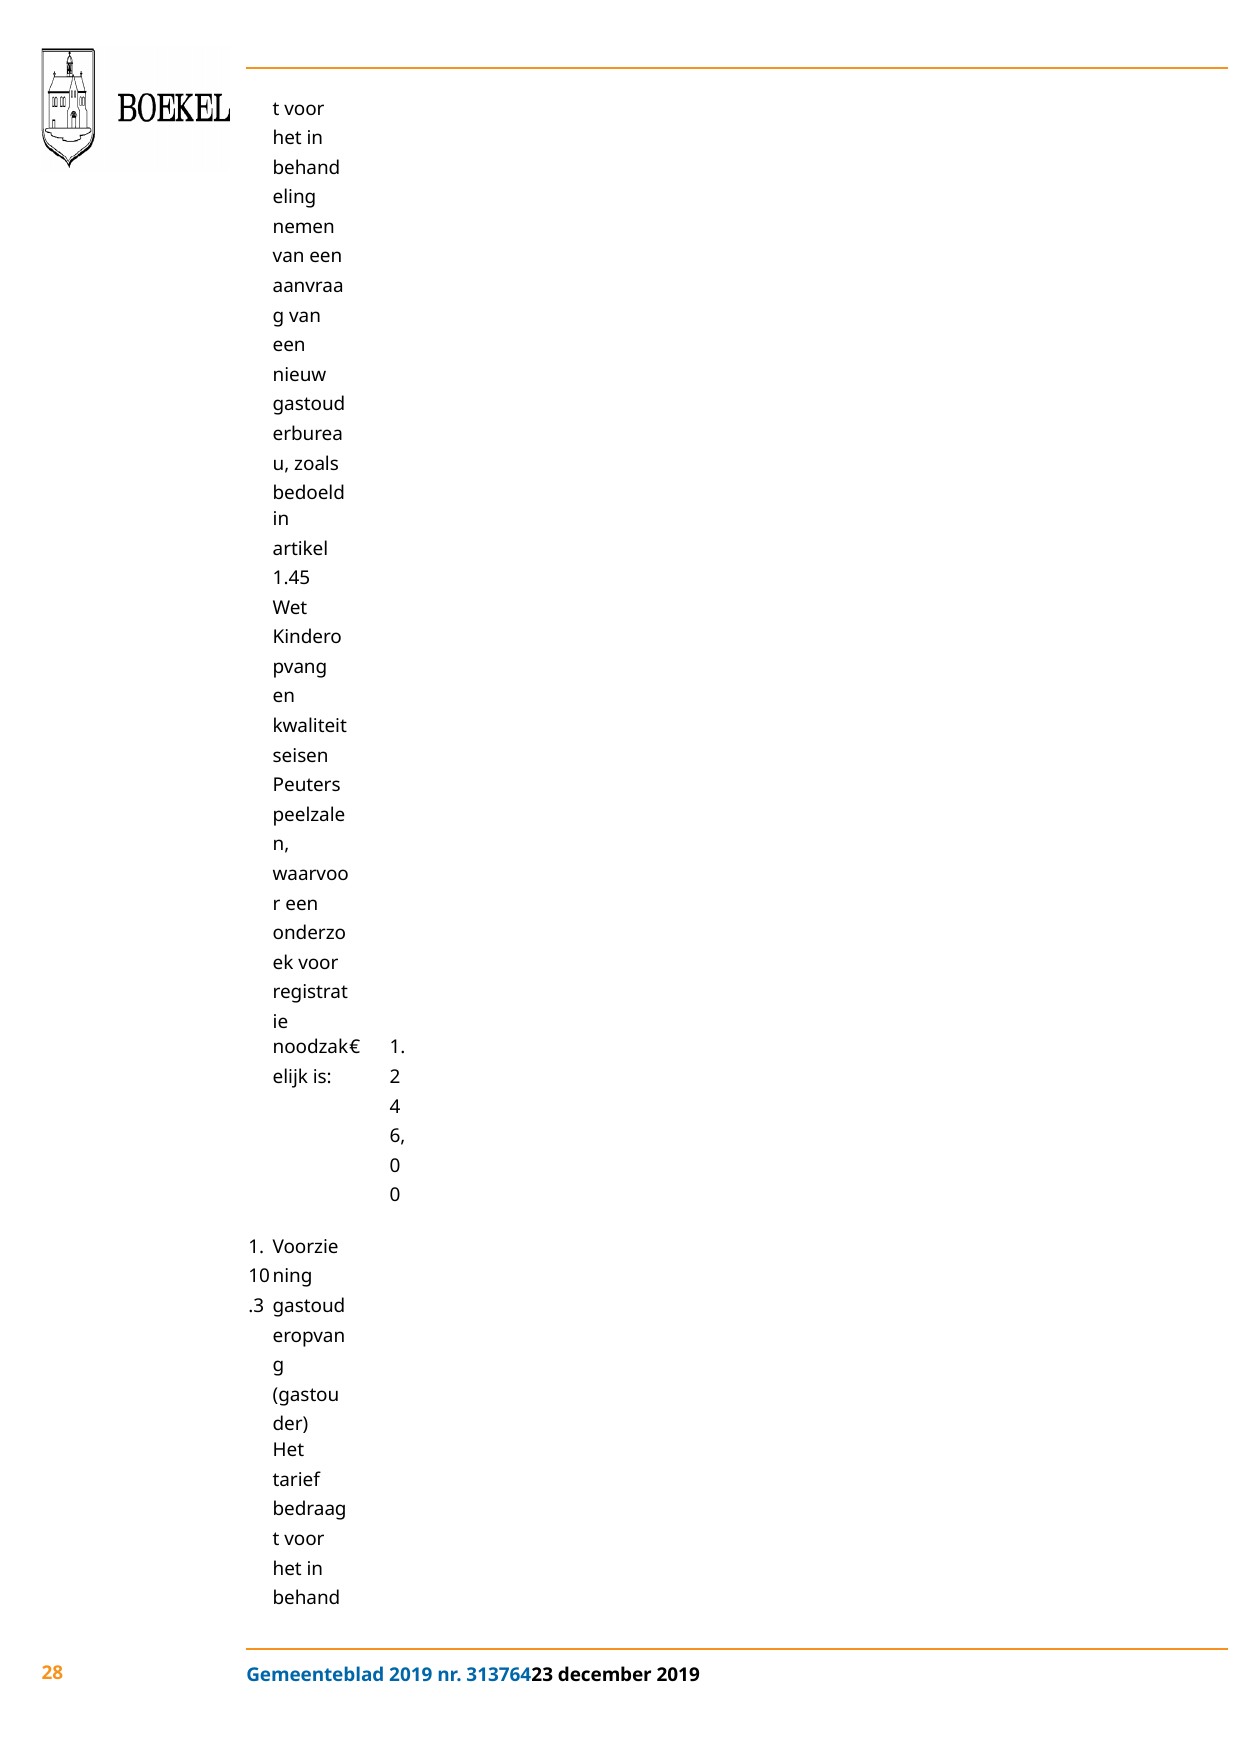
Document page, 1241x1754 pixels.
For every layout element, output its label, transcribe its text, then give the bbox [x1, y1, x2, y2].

table_cell [850, 95, 890, 505]
table_cell [570, 1208, 610, 1233]
table_cell [890, 505, 931, 1034]
table_cell [429, 505, 449, 1034]
table_cell [530, 95, 570, 505]
table_cell [349, 1208, 369, 1233]
table_cell [931, 1436, 971, 1610]
table_cell [530, 1208, 570, 1233]
table_cell [490, 1034, 529, 1207]
table_cell [409, 95, 429, 505]
table_cell [1051, 95, 1091, 505]
table_cell [369, 1233, 389, 1436]
table_cell 1.10.3 [248, 1233, 272, 1436]
table_cell 1.246,00 [389, 1034, 409, 1207]
table_cell [610, 505, 650, 1034]
table_cell [770, 1436, 810, 1610]
table_cell noodzakelijk is: [273, 1034, 349, 1207]
table_cell [1091, 1233, 1131, 1436]
table_cell [409, 505, 429, 1034]
table_cell [1051, 1034, 1091, 1207]
table_cell [429, 95, 449, 505]
table_cell [770, 1034, 810, 1207]
table_cell [248, 95, 272, 505]
table_cell [810, 1233, 850, 1436]
table_cell [1011, 505, 1051, 1034]
table_cell [690, 95, 730, 505]
table_cell [931, 1034, 971, 1207]
table_cell [570, 1034, 610, 1207]
table_cell [369, 1436, 389, 1610]
table_cell [730, 1034, 770, 1207]
table_cell [369, 95, 389, 505]
table_cell [810, 1034, 850, 1207]
table_cell [389, 505, 409, 1034]
table_cell [770, 95, 810, 505]
table_cell [530, 1233, 570, 1436]
table_cell [650, 1233, 690, 1436]
table_cell [971, 505, 1011, 1034]
table_cell [530, 1436, 570, 1610]
table_cell [850, 1233, 890, 1436]
table_cell [449, 1233, 489, 1436]
table_cell [810, 1436, 850, 1610]
table_cell in artikel 1.45 Wet Kinderopvang en kwaliteitseisen Peuterspeelzalen, waarvoor een onderzoek voor registratie [273, 505, 349, 1034]
table_cell [730, 1208, 770, 1233]
table_cell [449, 95, 489, 505]
table_cell [690, 1208, 730, 1233]
table_cell [931, 95, 971, 505]
table_cell [349, 1233, 369, 1436]
table_cell [1091, 1436, 1131, 1610]
table_cell [1011, 1436, 1051, 1610]
table_cell [1051, 1208, 1091, 1233]
table_cell [890, 1208, 931, 1233]
table_cell [490, 95, 529, 505]
table_cell [890, 1233, 931, 1436]
table_cell [490, 1208, 529, 1233]
table_cell [248, 1208, 272, 1233]
table_cell [850, 505, 890, 1034]
table_cell [449, 1034, 489, 1207]
table_cell [730, 505, 770, 1034]
table_cell [570, 1233, 610, 1436]
table_cell [931, 1208, 971, 1233]
table_cell [770, 1233, 810, 1436]
table_cell [409, 1436, 429, 1610]
table_cell [1011, 1034, 1051, 1207]
table_cell [690, 1436, 730, 1610]
table_cell [610, 1436, 650, 1610]
table_cell [931, 1233, 971, 1436]
table_cell [449, 505, 489, 1034]
table_cell [490, 1436, 529, 1610]
table_cell [369, 1208, 389, 1233]
table_cell [971, 1208, 1011, 1233]
table_cell [971, 1034, 1011, 1207]
table_cell [810, 95, 850, 505]
table_cell [1051, 505, 1091, 1034]
table_cell [349, 505, 369, 1034]
table_cell [650, 1436, 690, 1610]
table_cell [1051, 1233, 1091, 1436]
table_cell [770, 505, 810, 1034]
table_cell [409, 1233, 429, 1436]
table_cell [690, 1034, 730, 1207]
table_cell [570, 1436, 610, 1610]
table_cell [490, 505, 529, 1034]
table_cell € [349, 1034, 369, 1207]
table_cell [389, 95, 409, 505]
table_cell [850, 1208, 890, 1233]
table_cell [409, 1208, 429, 1233]
table_cell [429, 1233, 449, 1436]
table_cell [730, 95, 770, 505]
table_cell [610, 1208, 650, 1233]
table_cell [890, 1034, 931, 1207]
table_cell [429, 1436, 449, 1610]
table_cell [530, 505, 570, 1034]
table_cell [429, 1208, 449, 1233]
table_cell [429, 1034, 449, 1207]
table_cell [971, 1436, 1011, 1610]
table_cell [770, 1208, 810, 1233]
table_cell [850, 1034, 890, 1207]
table_cell [890, 1436, 931, 1610]
table_cell [570, 95, 610, 505]
table_cell [389, 1233, 409, 1436]
table_cell [971, 95, 1011, 505]
table_cell [248, 1034, 272, 1207]
table_cell [389, 1436, 409, 1610]
table_cell [369, 1034, 389, 1207]
table_cell [850, 1436, 890, 1610]
table_cell [409, 1034, 429, 1207]
table_cell [1091, 95, 1131, 505]
table_cell [449, 1208, 489, 1233]
table_cell [610, 1233, 650, 1436]
table_cell [1011, 1208, 1051, 1233]
table_cell [490, 1233, 529, 1436]
table_cell [369, 505, 389, 1034]
table_cell [650, 95, 690, 505]
table_cell [389, 1208, 409, 1233]
table_cell [273, 1208, 349, 1233]
table_cell [650, 1208, 690, 1233]
table_cell [248, 1436, 272, 1610]
table_cell [530, 1034, 570, 1207]
table_cell Het tarief bedraagt voor het in behand [273, 1436, 349, 1610]
table_cell [650, 1034, 690, 1207]
table_cell [570, 505, 610, 1034]
table_cell [810, 1208, 850, 1233]
table_cell [610, 1034, 650, 1207]
table_cell Voorziening gastouderopvang (gastouder) [273, 1233, 349, 1436]
table_cell [1051, 1436, 1091, 1610]
table_cell [248, 505, 272, 1034]
table_cell t voor het in behandeling nemen van een aanvraag van een nieuw gastouderbureau, zoals bedoeld [273, 95, 349, 505]
table_cell [349, 95, 369, 505]
table_cell [349, 1436, 369, 1610]
table_cell [1091, 1034, 1131, 1207]
table_cell [890, 95, 931, 505]
table_cell [810, 505, 850, 1034]
table_cell [1091, 505, 1131, 1034]
table_cell [449, 1436, 489, 1610]
picture [41, 47, 231, 172]
table_cell [610, 95, 650, 505]
table_cell [931, 505, 971, 1034]
table_cell [690, 505, 730, 1034]
table_cell [730, 1233, 770, 1436]
table_cell [730, 1436, 770, 1610]
table_cell [1091, 1208, 1131, 1233]
table_cell [971, 1233, 1011, 1436]
table_cell [1011, 1233, 1051, 1436]
table_cell [690, 1233, 730, 1436]
table_cell [1011, 95, 1051, 505]
table_cell [650, 505, 690, 1034]
